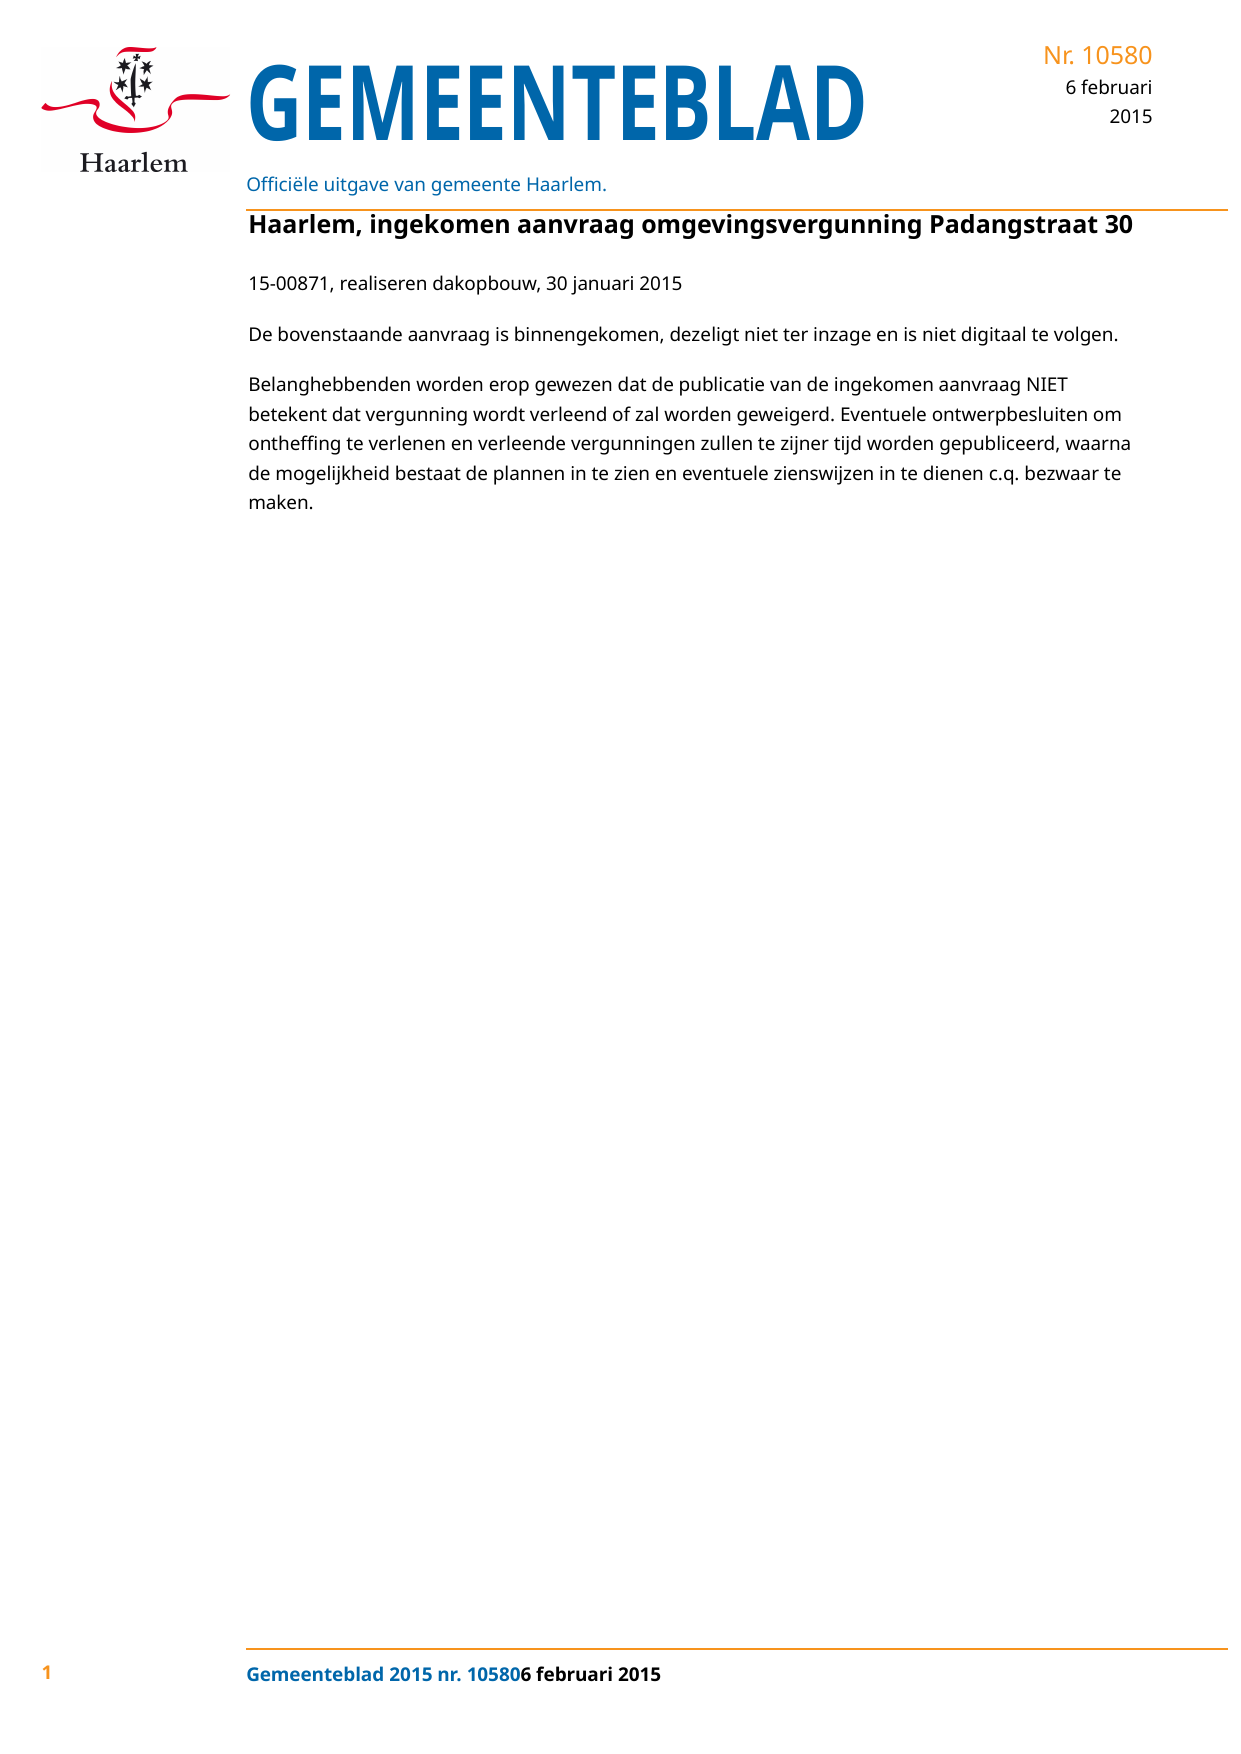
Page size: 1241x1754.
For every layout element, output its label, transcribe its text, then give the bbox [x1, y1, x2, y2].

text Haarlem, ingekomen aanvraag omgevingsvergunning Padangstraat 30 [248, 211, 1152, 241]
picture [41, 47, 231, 172]
text 15-00871, realiseren dakopbouw, 30 januari 2015 [248, 270, 1152, 296]
text Belanghebbenden worden erop gewezen dat de publicatie van de ingekomen aanvraag NIET betekent dat vergunning wordt verleend of zal worden geweigerd. Eventuele ontwerpbesluiten om ontheffing te verlenen en verleende vergunningen zullen te zijner tijd worden gepubliceerd, waarna de mogelijkheid bestaat de plannen in te zien en eventuele zienswijzen in te dienen c.q. bezwaar te maken. [248, 371, 1152, 515]
text De bovenstaande aanvraag is binnengekomen, dezeligt niet ter inzage en is niet digitaal te volgen. [248, 321, 1152, 346]
